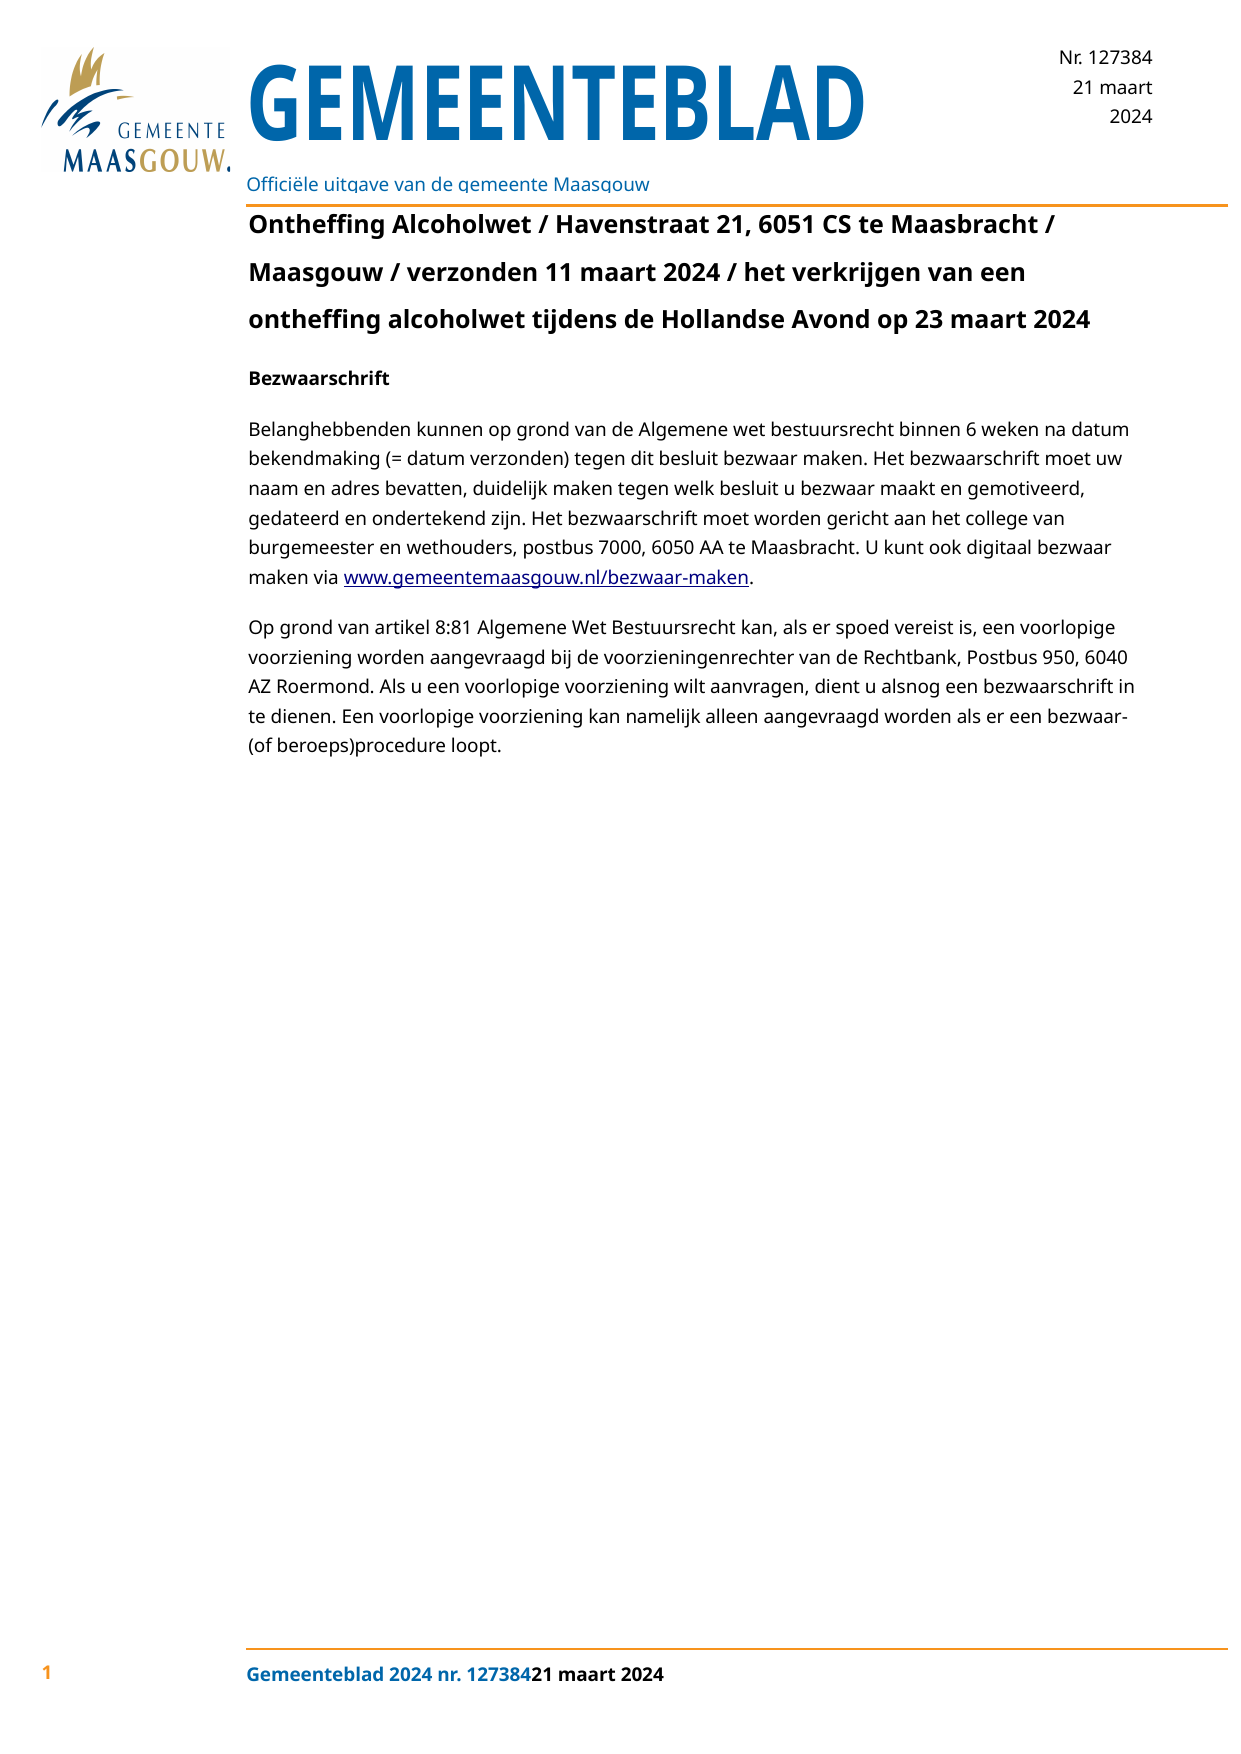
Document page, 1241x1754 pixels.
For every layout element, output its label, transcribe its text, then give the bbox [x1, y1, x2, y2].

text Bezwaarschrift [248, 366, 1152, 391]
text Belanghebbenden kunnen op grond van de Algemene wet bestuursrecht binnen 6 weken na datum bekendmaking (= datum verzonden) tegen dit besluit bezwaar maken. Het bezwaarschrift moet uw naam en adres bevatten, duidelijk maken tegen welk besluit u bezwaar maakt en gemotiveerd, gedateerd en ondertekend zijn. Het bezwaarschrift moet worden gericht aan het college van burgemeester en wethouders, postbus 7000, 6050 AA te Maasbracht. U kunt ook digitaal bezwaar maken via www.gemeentemaasgouw.nl/bezwaar-maken. [248, 416, 1152, 589]
text Op grond van artikel 8:81 Algemene Wet Bestuursrecht kan, als er spoed vereist is, een voorlopige voorziening worden aangevraagd bij de voorzieningenrechter van de Rechtbank, Postbus 950, 6040 AZ Roermond. Als u een voorlopige voorziening wilt aanvragen, dient u alsnog een bezwaarschrift in te dienen. Een voorlopige voorziening kan namelijk alleen aangevraagd worden als er een bezwaar- (of beroeps)procedure loopt. [248, 614, 1152, 758]
picture [41, 47, 231, 172]
text Ontheffing Alcoholwet / Havenstraat 21, 6051 CS te Maasbracht / Maasgouw / verzonden 11 maart 2024 / het verkrijgen van een ontheffing alcoholwet tijdens de Hollandse Avond op 23 maart 2024 [248, 207, 1152, 336]
